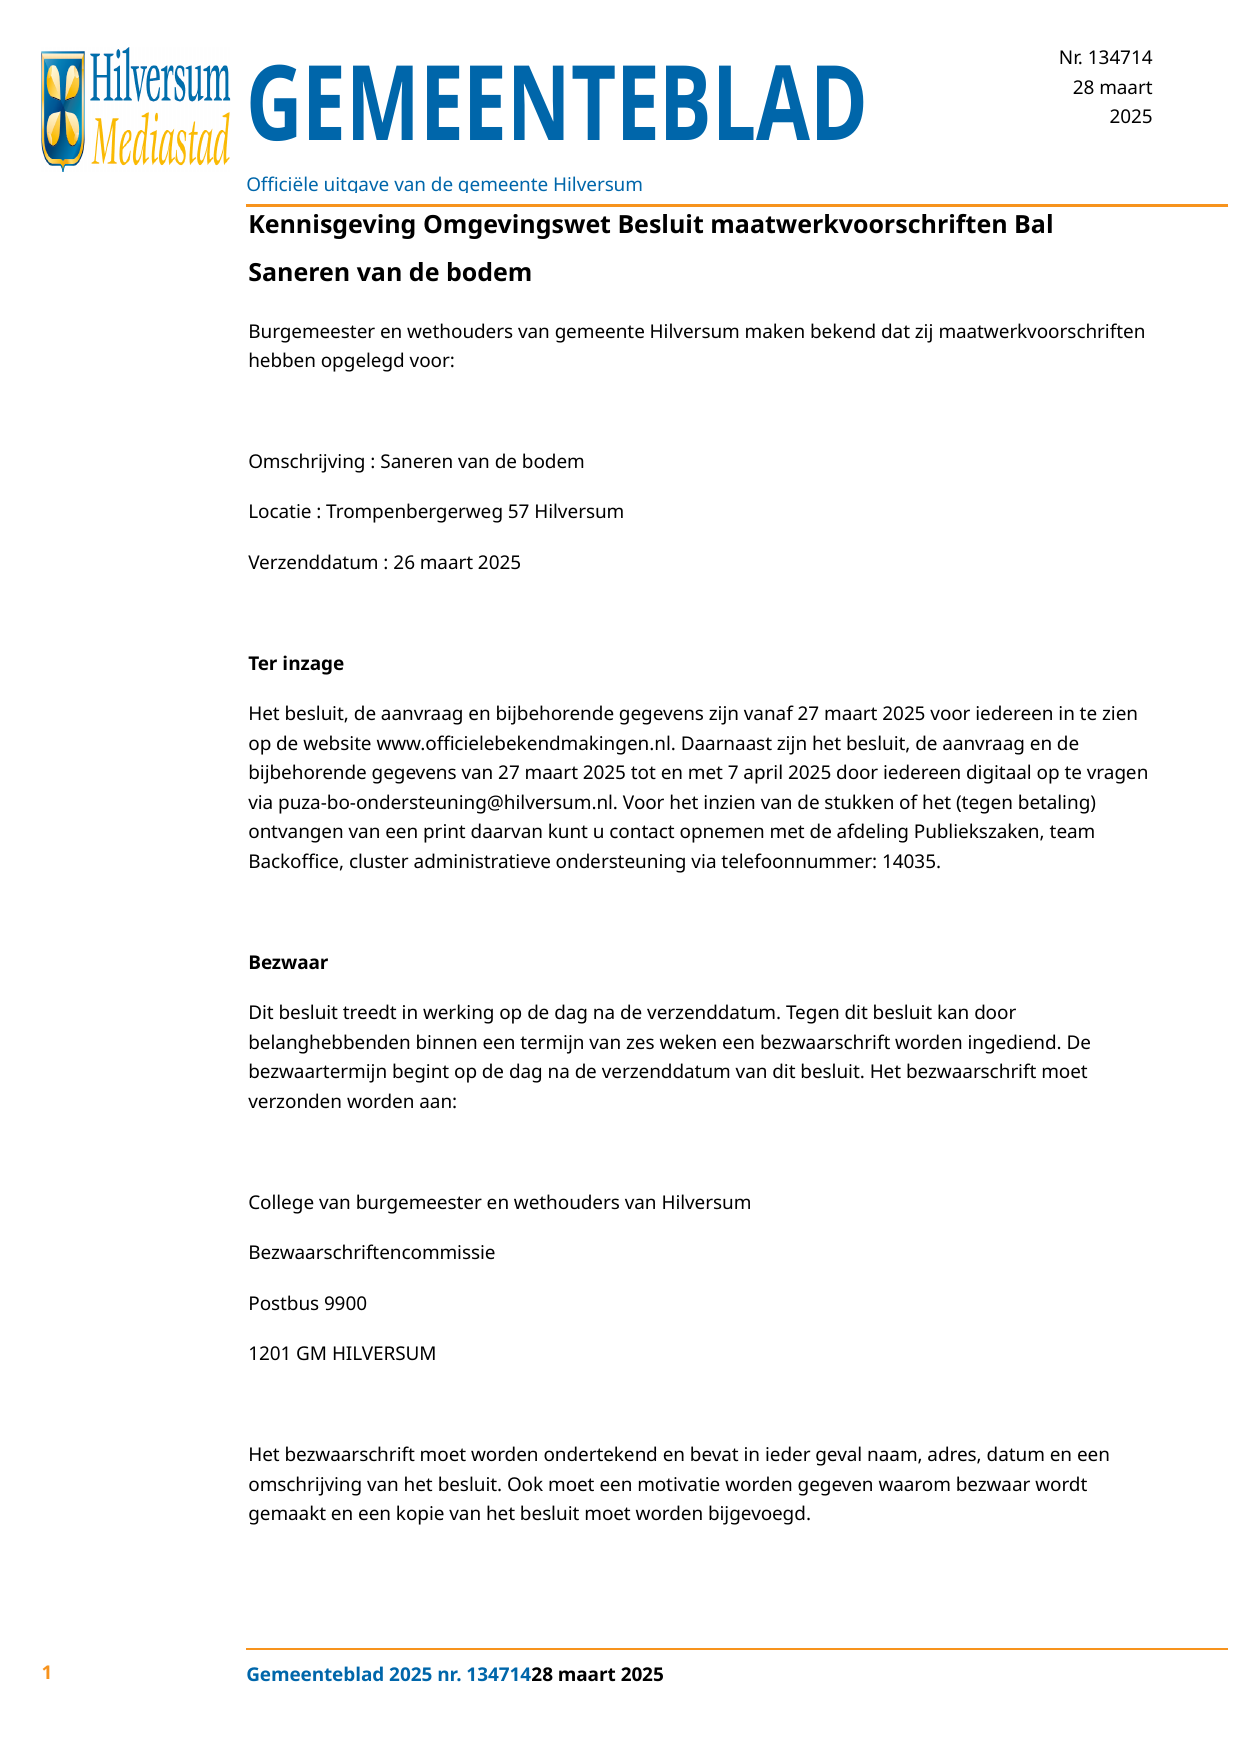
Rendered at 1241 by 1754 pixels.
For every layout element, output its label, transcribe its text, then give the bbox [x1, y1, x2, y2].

text Ter inzage [248, 650, 1152, 676]
text Bezwaar [248, 949, 1152, 975]
text College van burgemeester en wethouders van Hilversum [248, 1189, 1152, 1215]
text Omschrijving : Saneren van de bodem [248, 448, 1152, 474]
text Het besluit, de aanvraag en bijbehorende gegevens zijn vanaf 27 maart 2025 voor iedereen in te zien op de website www.officielebekendmakingen.nl. Daarnaast zijn het besluit, de aanvraag en de bijbehorende gegevens van 27 maart 2025 tot en met 7 april 2025 door iedereen digitaal op te vragen via puza-bo-ondersteuning@hilversum.nl. Voor het inzien van de stukken of het (tegen betaling) ontvangen van een print daarvan kunt u contact opnemen met de afdeling Publiekszaken, team Backoffice, cluster administratieve ondersteuning via telefoonnummer: 14035. [248, 700, 1152, 874]
text Postbus 9900 [248, 1290, 1152, 1316]
text Burgemeester en wethouders van gemeente Hilversum maken bekend dat zij maatwerkvoorschriften hebben opgelegd voor: [248, 318, 1152, 373]
text Kennisgeving Omgevingswet Besluit maatwerkvoorschriften Bal Saneren van de bodem [248, 207, 1152, 288]
text Dit besluit treedt in werking op de dag na de verzenddatum. Tegen dit besluit kan door belanghebbenden binnen een termijn van zes weken een bezwaarschrift worden ingediend. De bezwaartermijn begint op de dag na de verzenddatum van dit besluit. Het bezwaarschrift moet verzonden worden aan: [248, 999, 1152, 1114]
text Verzenddatum : 26 maart 2025 [248, 549, 1152, 575]
text Het bezwaarschrift moet worden ondertekend en bevat in ieder geval naam, adres, datum en een omschrijving van het besluit. Ook moet een motivatie worden gegeven waarom bezwaar wordt gemaakt en een kopie van het besluit moet worden bijgevoegd. [248, 1441, 1152, 1526]
picture [41, 47, 231, 172]
text Bezwaarschriftencommissie [248, 1239, 1152, 1265]
text 1201 GM HILVERSUM [248, 1340, 1152, 1366]
text Locatie : Trompenbergerweg 57 Hilversum [248, 499, 1152, 524]
